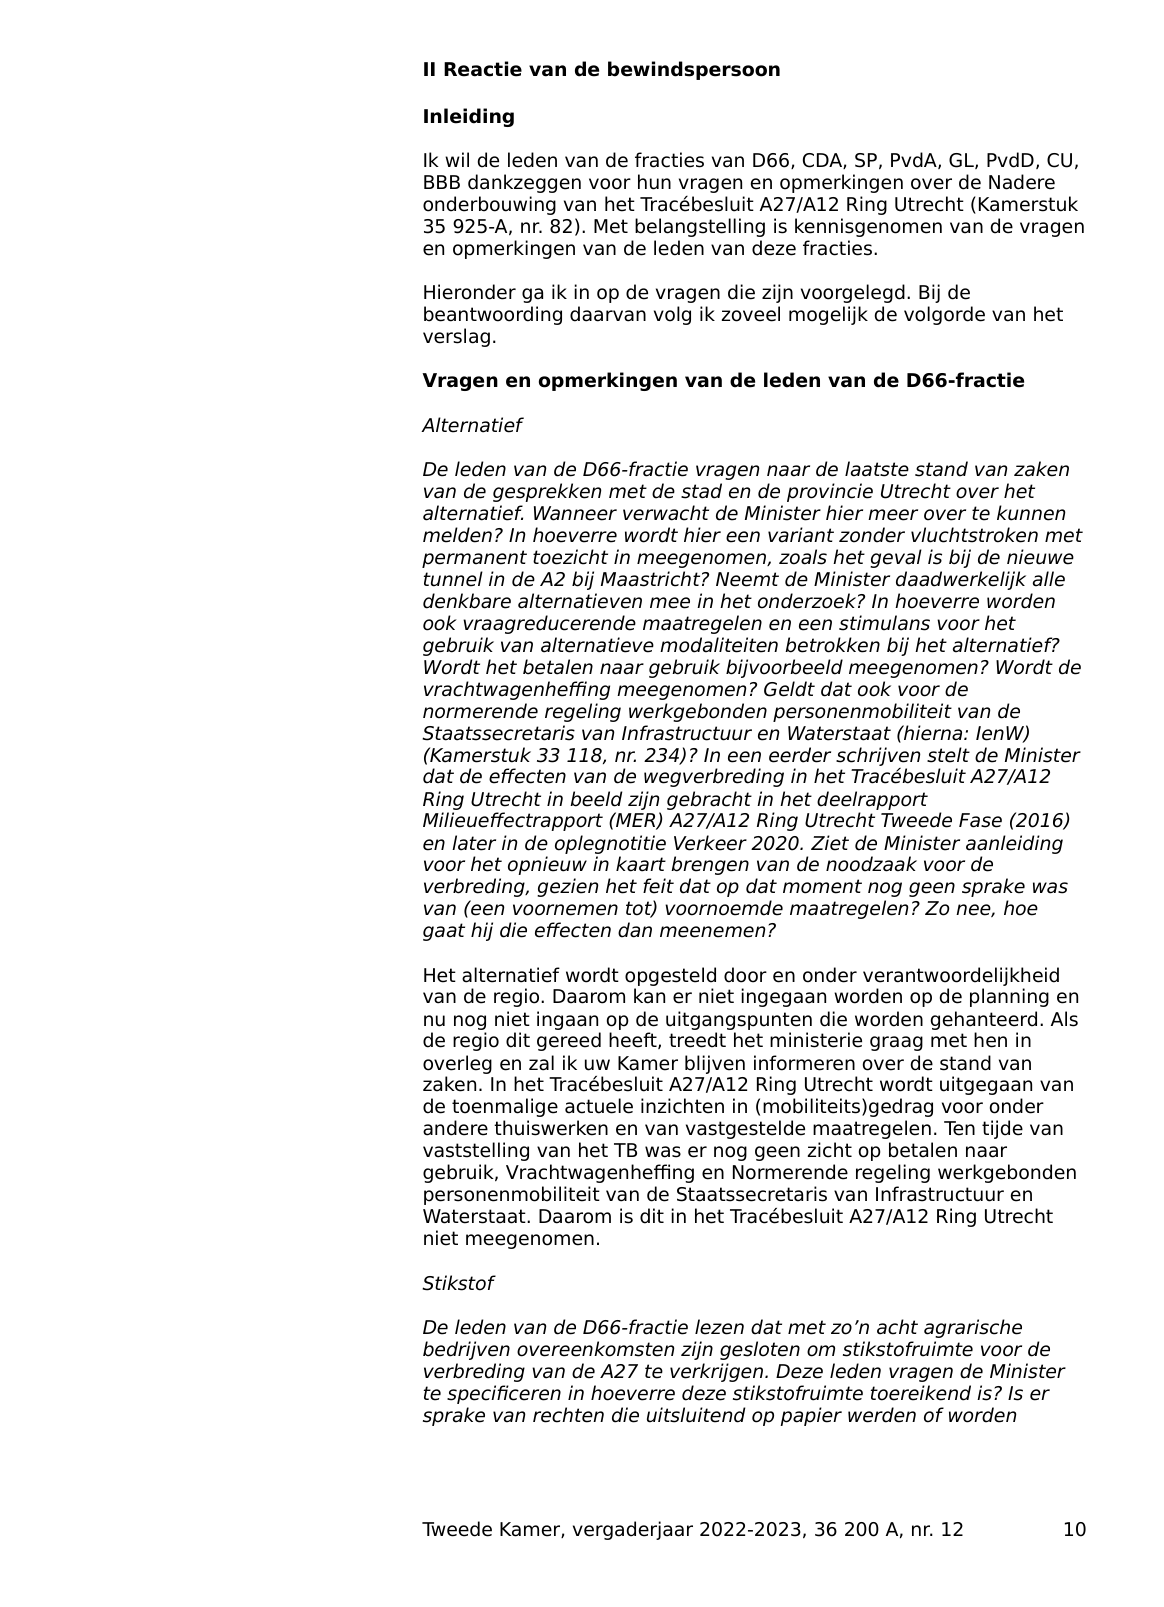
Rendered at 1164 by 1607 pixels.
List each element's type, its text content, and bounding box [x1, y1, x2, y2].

subtitle Stikstof [422, 1272, 1087, 1294]
text Hieronder ga ik in op de vragen die zijn voorgelegd. Bij de beantwoording daarvan volg ik zoveel mogelijk de volgorde van het verslag. [422, 282, 1087, 348]
subtitle Vragen en opmerkingen van de leden van de D66-fractie [422, 370, 1087, 392]
text Ik wil de leden van de fracties van D66, CDA, SP, PvdA, GL, PvdD, CU, BBB dankzeggen voor hun vragen en opmerkingen over de Nadere onderbouwing van het Tracébesluit A27/A12 Ring Utrecht (Kamerstuk 35 925-A, nr. 82). Met belangstelling is kennisgenomen van de vragen en opmerkingen van de leden van deze fracties. [422, 150, 1087, 260]
subtitle Inleiding [422, 106, 1087, 128]
text Het alternatief wordt opgesteld door en onder verantwoordelijkheid van de regio. Daarom kan er niet ingegaan worden op de planning en nu nog niet ingaan op de uitgangspunten die worden gehanteerd. Als de regio dit gereed heeft, treedt het ministerie graag met hen in overleg en zal ik uw Kamer blijven informeren over de stand van zaken. In het Tracébesluit A27/A12 Ring Utrecht wordt uitgegaan van de toenmalige actuele inzichten in (mobiliteits)gedrag voor onder andere thuiswerken en van vastgestelde maatregelen. Ten tijde van vaststelling van het TB was er nog geen zicht op betalen naar gebruik, Vrachtwagenheffing en Normerende regeling werkgebonden personenmobiliteit van de Staatssecretaris van Infrastructuur en Waterstaat. Daarom is dit in het Tracébesluit A27/A12 Ring Utrecht niet meegenomen. [422, 964, 1087, 1250]
subtitle Alternatief [422, 414, 1087, 437]
text De leden van de D66-fractie lezen dat met zo’n acht agrarische bedrijven overeenkomsten zijn gesloten om stikstofruimte voor de verbreding van de A27 te verkrijgen. Deze leden vragen de Minister te specificeren in hoeverre deze stikstofruimte toereikend is? Is er sprake van rechten die uitsluitend op papier werden of worden [422, 1317, 1087, 1426]
subtitle II Reactie van de bewindspersoon [422, 59, 1087, 81]
text De leden van de D66-fractie vragen naar de laatste stand van zaken van de gesprekken met de stad en de provincie Utrecht over het alternatief. Wanneer verwacht de Minister hier meer over te kunnen melden? In hoeverre wordt hier een variant zonder vluchtstroken met permanent toezicht in meegenomen, zoals het geval is bij de nieuwe tunnel in de A2 bij Maastricht? Neemt de Minister daadwerkelijk alle denkbare alternatieven mee in het onderzoek? In hoeverre worden ook vraagreducerende maatregelen en een stimulans voor het gebruik van alternatieve modaliteiten betrokken bij het alternatief? Wordt het betalen naar gebruik bijvoorbeeld meegenomen? Wordt de vrachtwagenheffing meegenomen? Geldt dat ook voor de normerende regeling werkgebonden personenmobiliteit van de Staatssecretaris van Infrastructuur en Waterstaat (hierna: IenW) (Kamerstuk 33 118, nr. 234)? In een eerder schrijven stelt de Minister dat de effecten van de wegverbreding in het Tracébesluit A27/A12 Ring Utrecht in beeld zijn gebracht in het deelrapport Milieueffectrapport (MER) A27/A12 Ring Utrecht Tweede Fase (2016) en later in de oplegnotitie Verkeer 2020. Ziet de Minister aanleiding voor het opnieuw in kaart brengen van de noodzaak voor de verbreding, gezien het feit dat op dat moment nog geen sprake was van (een voornemen tot) voornoemde maatregelen? Zo nee, hoe gaat hij die effecten dan meenemen? [422, 459, 1087, 942]
